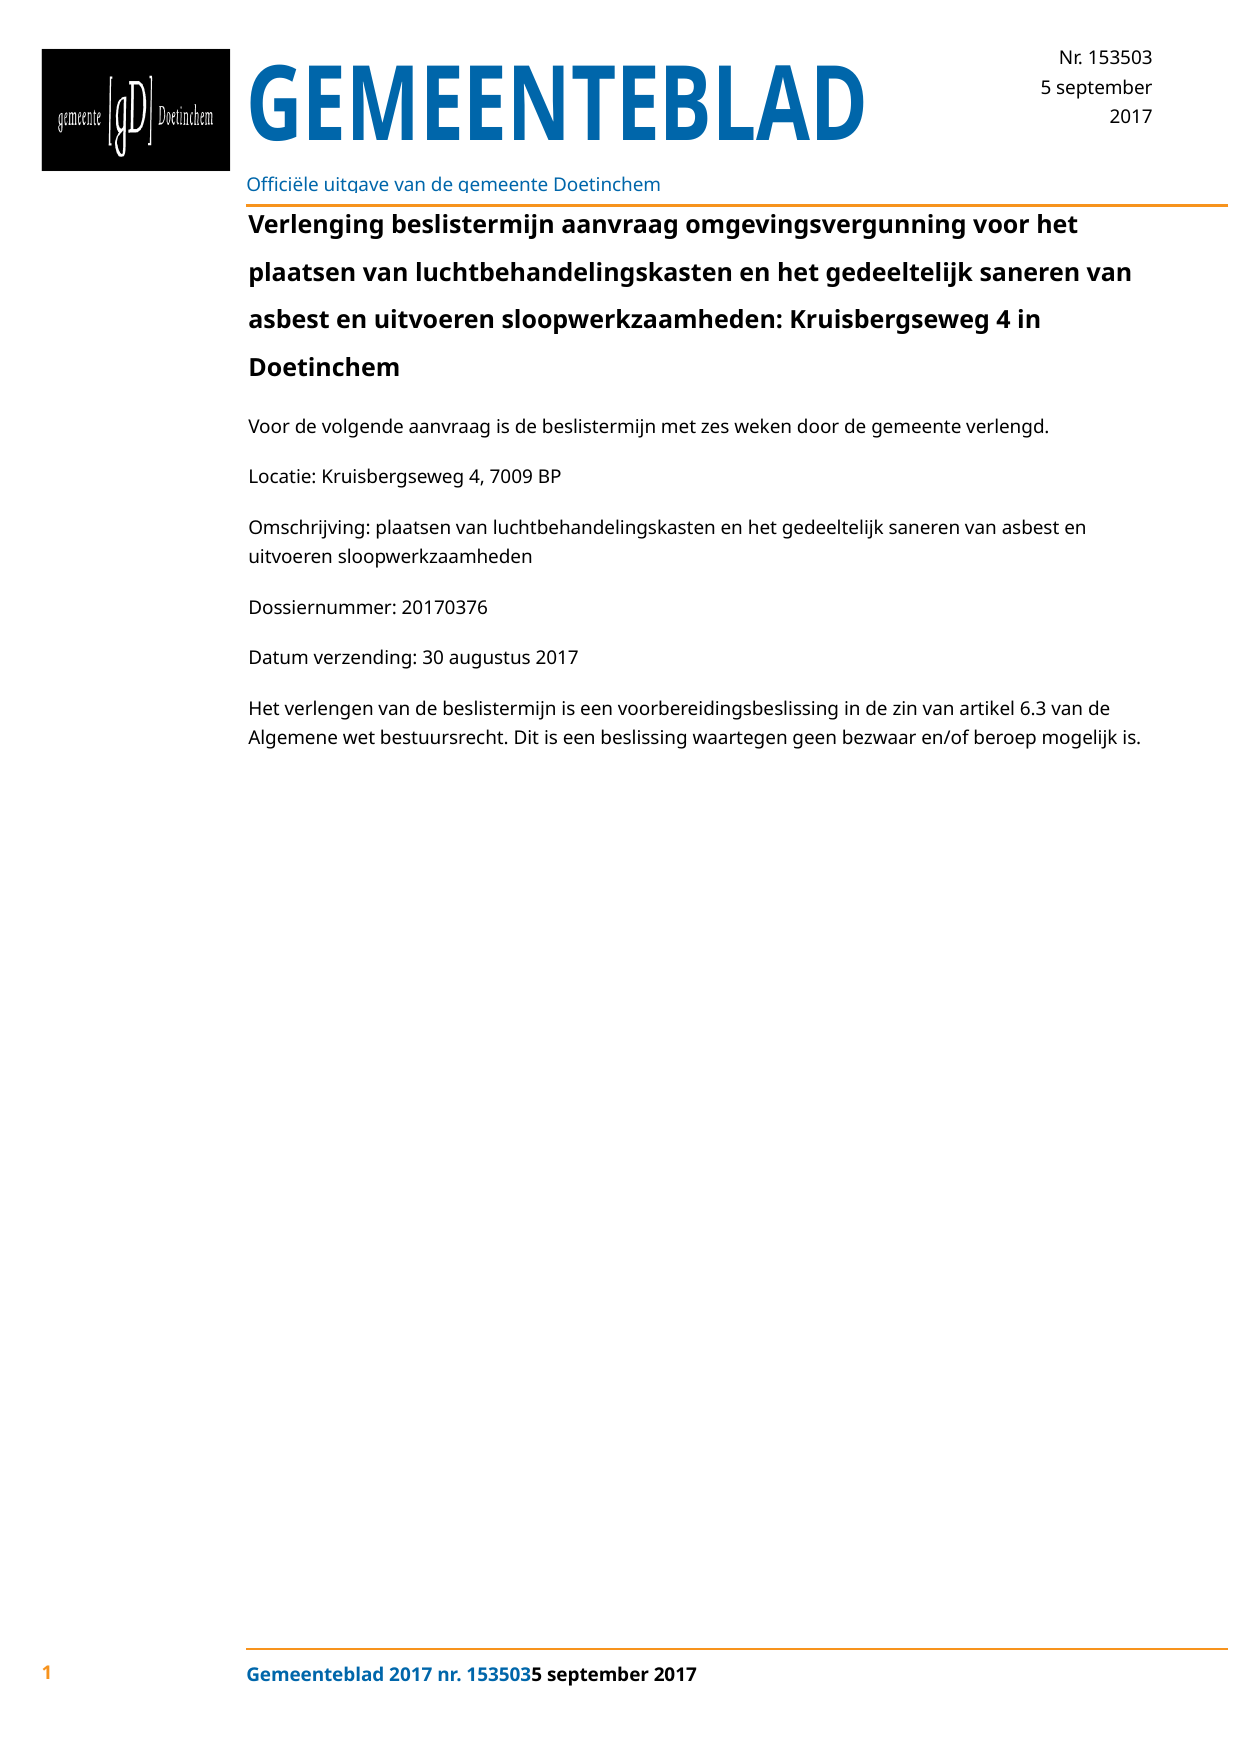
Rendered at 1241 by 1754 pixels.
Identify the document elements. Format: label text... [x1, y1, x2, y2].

text Voor de volgende aanvraag is de beslistermijn met zes weken door de gemeente verlengd. [248, 413, 1152, 439]
text Locatie: Kruisbergseweg 4, 7009 BP [248, 463, 1152, 489]
picture [41, 47, 231, 172]
text Dossiernummer: 20170376 [248, 594, 1152, 620]
text Verlenging beslistermijn aanvraag omgevingsvergunning voor het plaatsen van luchtbehandelingskasten en het gedeeltelijk saneren van asbest en uitvoeren sloopwerkzaamheden: Kruisbergseweg 4 in Doetinchem [248, 207, 1152, 384]
text Omschrijving: plaatsen van luchtbehandelingskasten en het gedeeltelijk saneren van asbest en uitvoeren sloopwerkzaamheden [248, 514, 1152, 569]
text Het verlengen van de beslistermijn is een voorbereidingsbeslissing in de zin van artikel 6.3 van de Algemene wet bestuursrecht. Dit is een beslissing waartegen geen bezwaar en/of beroep mogelijk is. [248, 695, 1152, 750]
text Datum verzending: 30 augustus 2017 [248, 644, 1152, 670]
